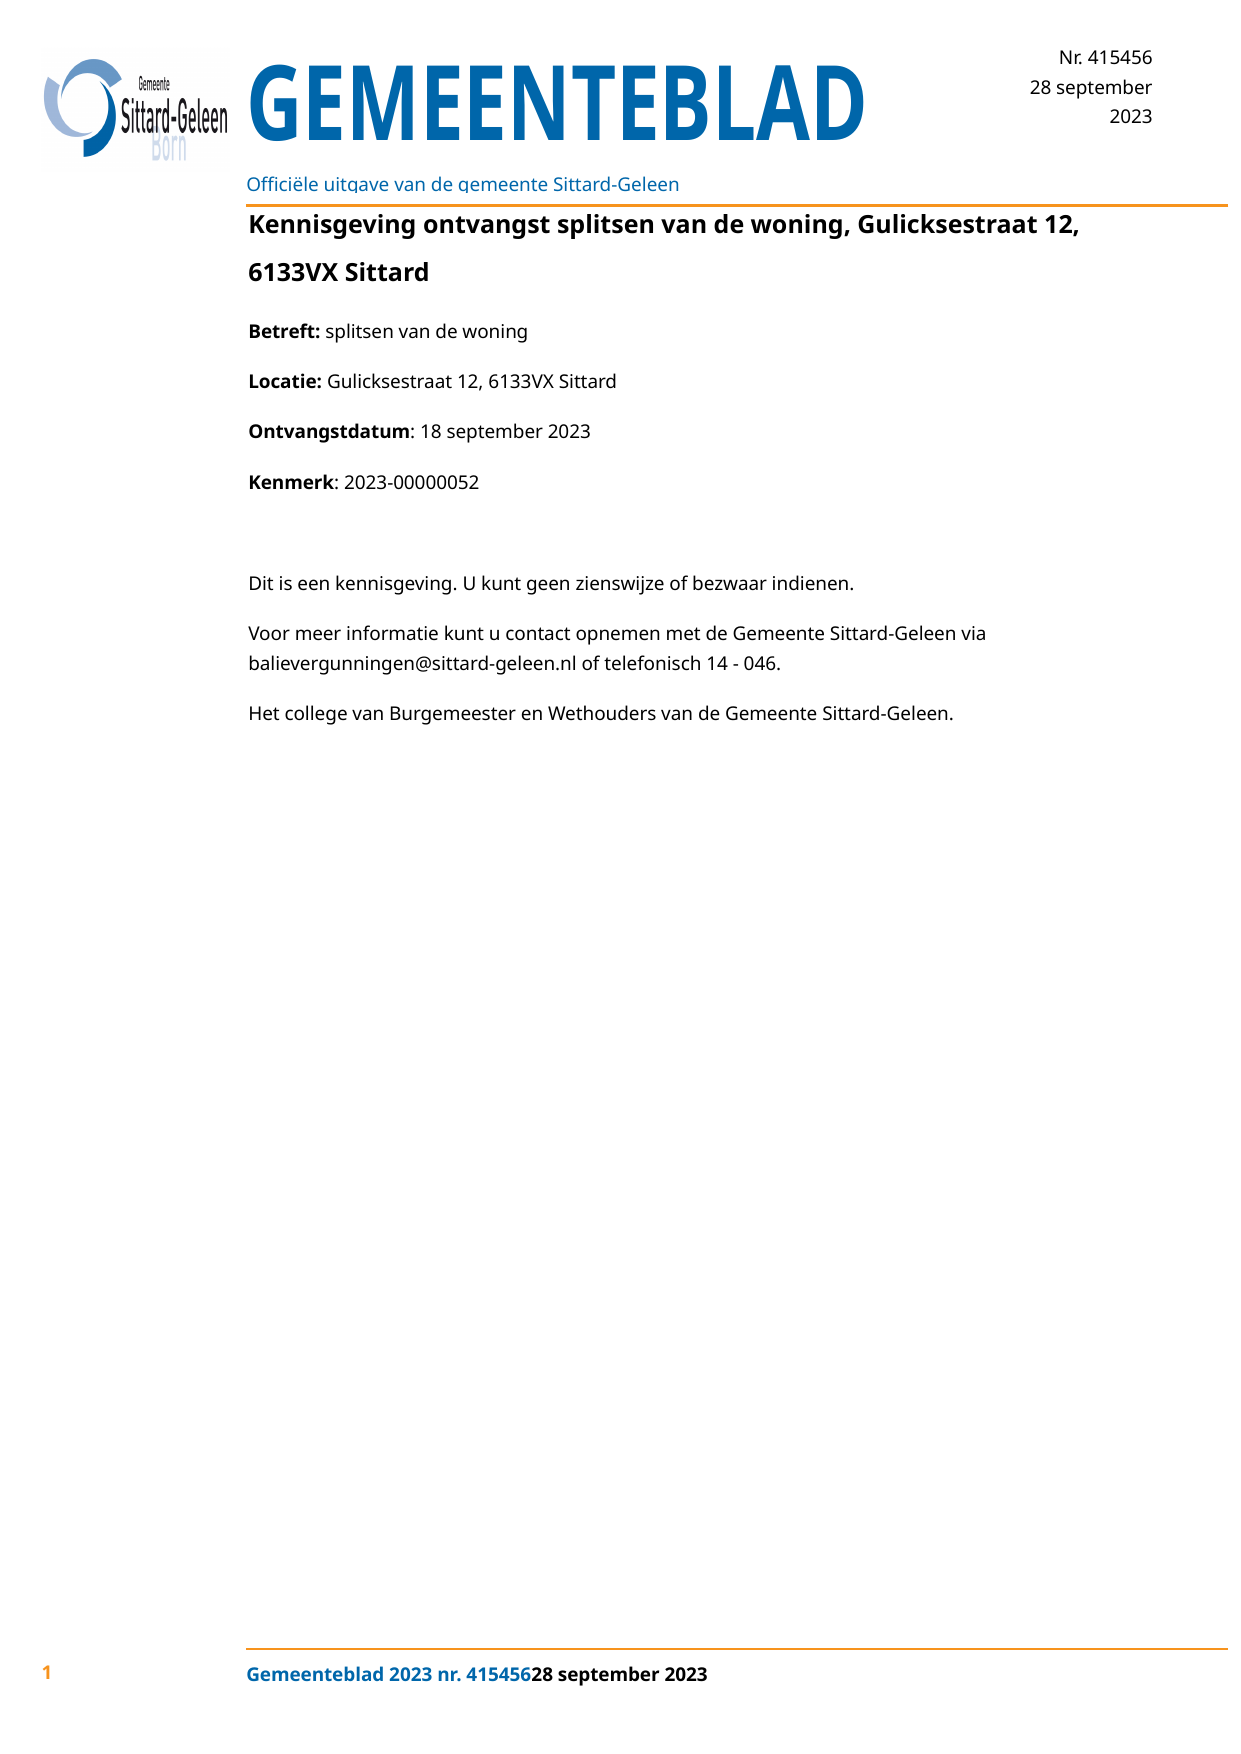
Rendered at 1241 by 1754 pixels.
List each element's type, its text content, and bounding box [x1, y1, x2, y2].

text Locatie: Gulicksestraat 12, 6133VX Sittard [248, 368, 1152, 394]
picture [41, 47, 231, 172]
text Ontvangstdatum: 18 september 2023 [248, 419, 1152, 444]
text Dit is een kennisgeving. U kunt geen zienswijze of bezwaar indienen. [248, 570, 1152, 596]
text Betreft: splitsen van de woning [248, 318, 1152, 344]
text Het college van Burgemeester en Wethouders van de Gemeente Sittard-Geleen. [248, 700, 1152, 726]
text Kenmerk: 2023-00000052 [248, 469, 1152, 495]
text Voor meer informatie kunt u contact opnemen met de Gemeente Sittard-Geleen via balievergunningen@sittard-geleen.nl of telefonisch 14 - 046. [248, 620, 1152, 676]
text Kennisgeving ontvangst splitsen van de woning, Gulicksestraat 12, 6133VX Sittard [248, 207, 1152, 288]
